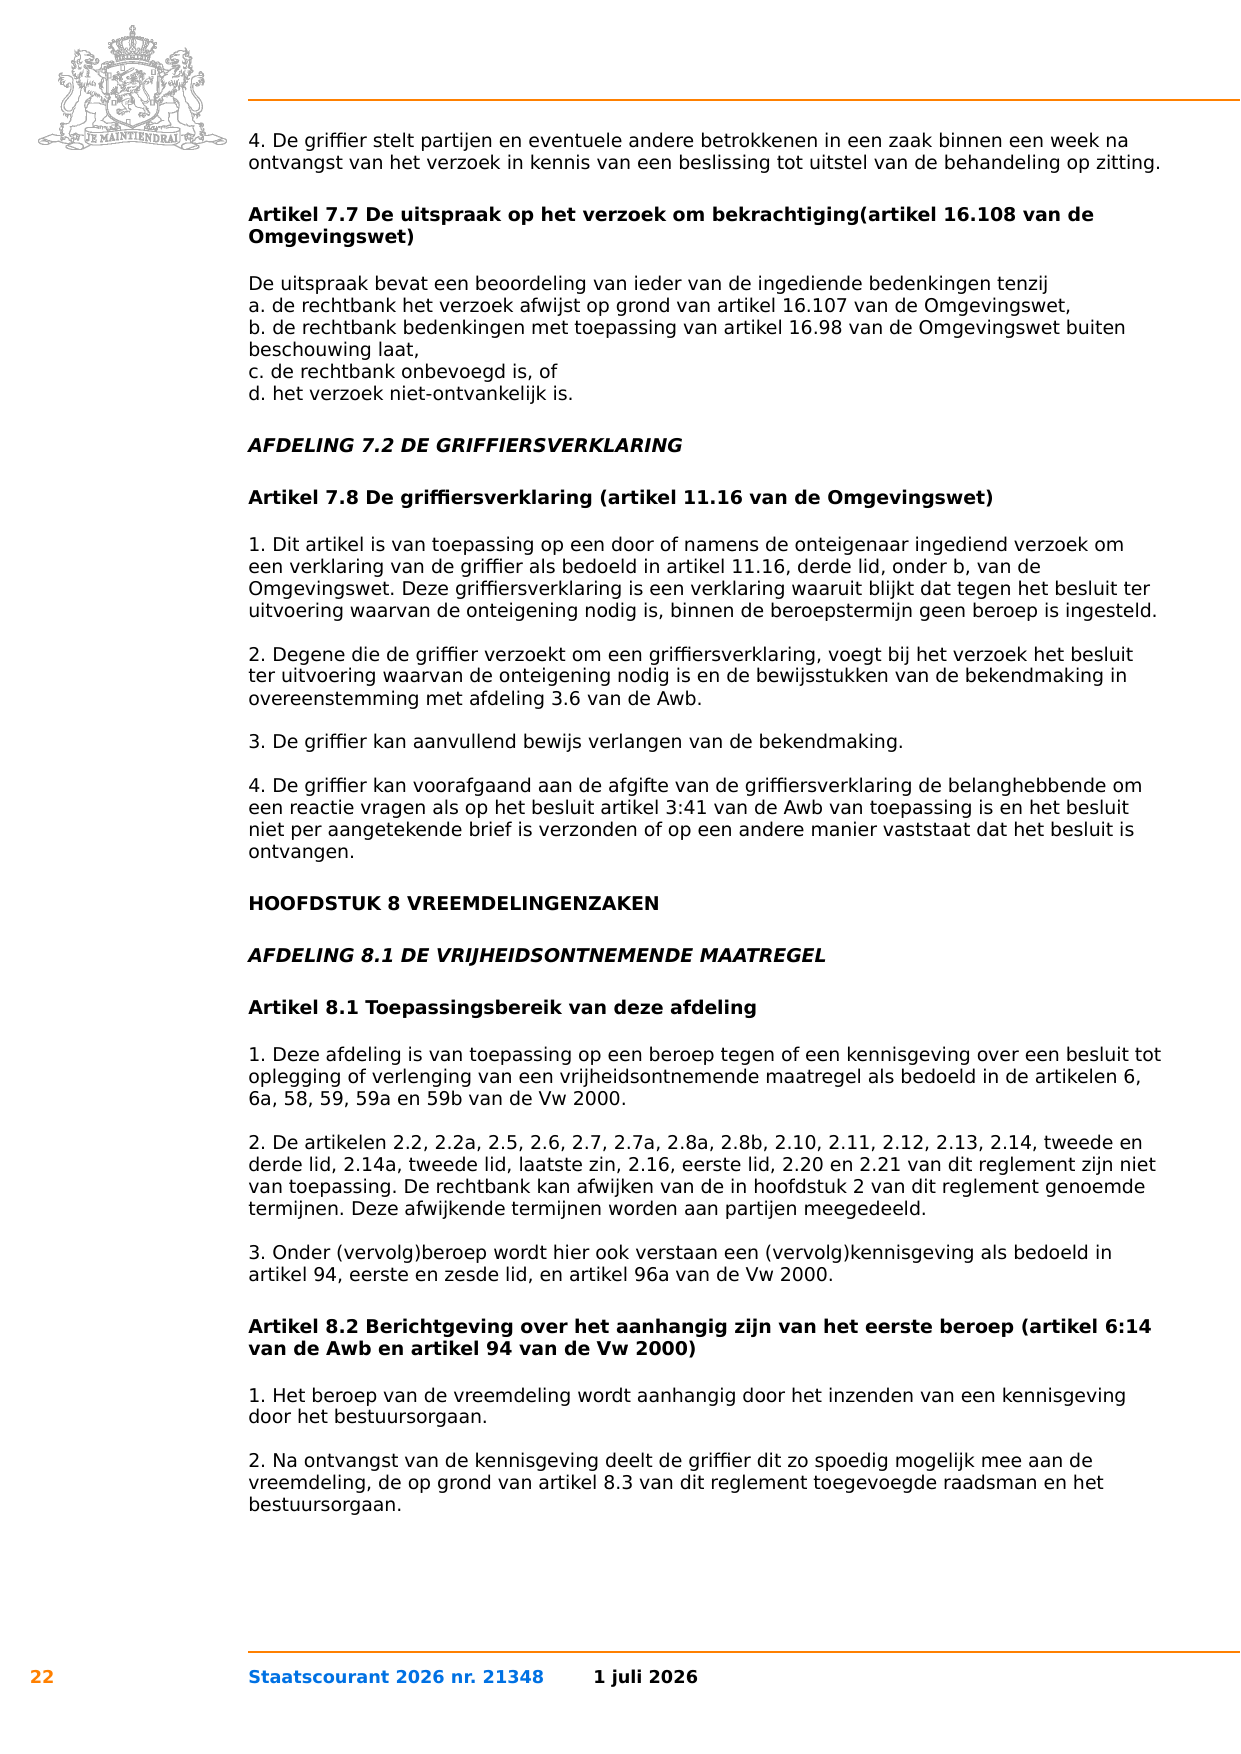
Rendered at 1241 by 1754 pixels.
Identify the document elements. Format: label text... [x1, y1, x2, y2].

text 4. De griffier stelt partijen en eventuele andere betrokkenen in een zaak binnen een week na ontvangst van het verzoek in kennis van een beslissing tot uitstel van de behandeling op zitting. [248, 130, 1163, 174]
text 2. Degene die de griffier verzoekt om een griffiersverklaring, voegt bij het verzoek het besluit ter uitvoering waarvan de onteigening nodig is en de bewijsstukken van de bekendmaking in overeenstemming met afdeling 3.6 van de Awb. [248, 643, 1163, 709]
text 4. De griffier kan voorafgaand aan de afgifte van de griffiersverklaring de belanghebbende om een reactie vragen als op het besluit artikel 3:41 van de Awb van toepassing is en het besluit niet per aangetekende brief is verzonden of op een andere manier vaststaat dat het besluit is ontvangen. [248, 775, 1163, 863]
text 1. Het beroep van de vreemdeling wordt aanhangig door het inzenden van een kennisgeving door het bestuursorgaan. [248, 1384, 1163, 1428]
text c. de rechtbank onbevoegd is, of [248, 361, 1163, 383]
subtitle AFDELING 7.2 DE GRIFFIERSVERKLARING [248, 435, 1163, 457]
text b. de rechtbank bedenkingen met toepassing van artikel 16.98 van de Omgevingswet buiten beschouwing laat, [248, 317, 1163, 361]
text De uitspraak bevat een beoordeling van ieder van de ingediende bedenkingen tenzij [248, 273, 1163, 295]
text 3. De griffier kan aanvullend bewijs verlangen van de bekendmaking. [248, 731, 1163, 753]
text d. het verzoek niet-ontvankelijk is. [248, 383, 1163, 405]
subtitle Artikel 8.1 Toepassingsbereik van deze afdeling [248, 997, 1163, 1019]
picture [38, 25, 227, 150]
text a. de rechtbank het verzoek afwijst op grond van artikel 16.107 van de Omgevingswet, [248, 295, 1163, 317]
text 1. Dit artikel is van toepassing op een door of namens de onteigenaar ingediend verzoek om een verklaring van de griffier als bedoeld in artikel 11.16, derde lid, onder b, van de Omgevingswet. Deze griffiersverklaring is een verklaring waaruit blijkt dat tegen het besluit ter uitvoering waarvan de onteigening nodig is, binnen de beroepstermijn geen beroep is ingesteld. [248, 534, 1163, 622]
subtitle Artikel 8.2 Berichtgeving over het aanhangig zijn van het eerste beroep (artikel 6:14 van de Awb en artikel 94 van de Vw 2000) [248, 1316, 1163, 1359]
subtitle HOOFDSTUK 8 VREEMDELINGENZAKEN [248, 893, 1163, 915]
subtitle Artikel 7.8 De griffiersverklaring (artikel 11.16 van de Omgevingswet) [248, 487, 1163, 509]
text 3. Onder (vervolg)beroep wordt hier ook verstaan een (vervolg)kennisgeving als bedoeld in artikel 94, eerste en zesde lid, en artikel 96a van de Vw 2000. [248, 1242, 1163, 1286]
subtitle AFDELING 8.1 DE VRIJHEIDSONTNEMENDE MAATREGEL [248, 945, 1163, 967]
text 1. Deze afdeling is van toepassing op een beroep tegen of een kennisgeving over een besluit tot oplegging of verlenging van een vrijheidsontnemende maatregel als bedoeld in de artikelen 6, 6a, 58, 59, 59a en 59b van de Vw 2000. [248, 1044, 1163, 1110]
subtitle Artikel 7.7 De uitspraak op het verzoek om bekrachtiging(artikel 16.108 van de Omgevingswet) [248, 204, 1163, 248]
text 2. Na ontvangst van de kennisgeving deelt de griffier dit zo spoedig mogelijk mee aan de vreemdeling, de op grond van artikel 8.3 van dit reglement toegevoegde raadsman en het bestuursorgaan. [248, 1450, 1163, 1516]
text 2. De artikelen 2.2, 2.2a, 2.5, 2.6, 2.7, 2.7a, 2.8a, 2.8b, 2.10, 2.11, 2.12, 2.13, 2.14, tweede en derde lid, 2.14a, tweede lid, laatste zin, 2.16, eerste lid, 2.20 en 2.21 van dit reglement zijn niet van toepassing. De rechtbank kan afwijken van de in hoofdstuk 2 van dit reglement genoemde termijnen. Deze afwijkende termijnen worden aan partijen meegedeeld. [248, 1132, 1163, 1220]
